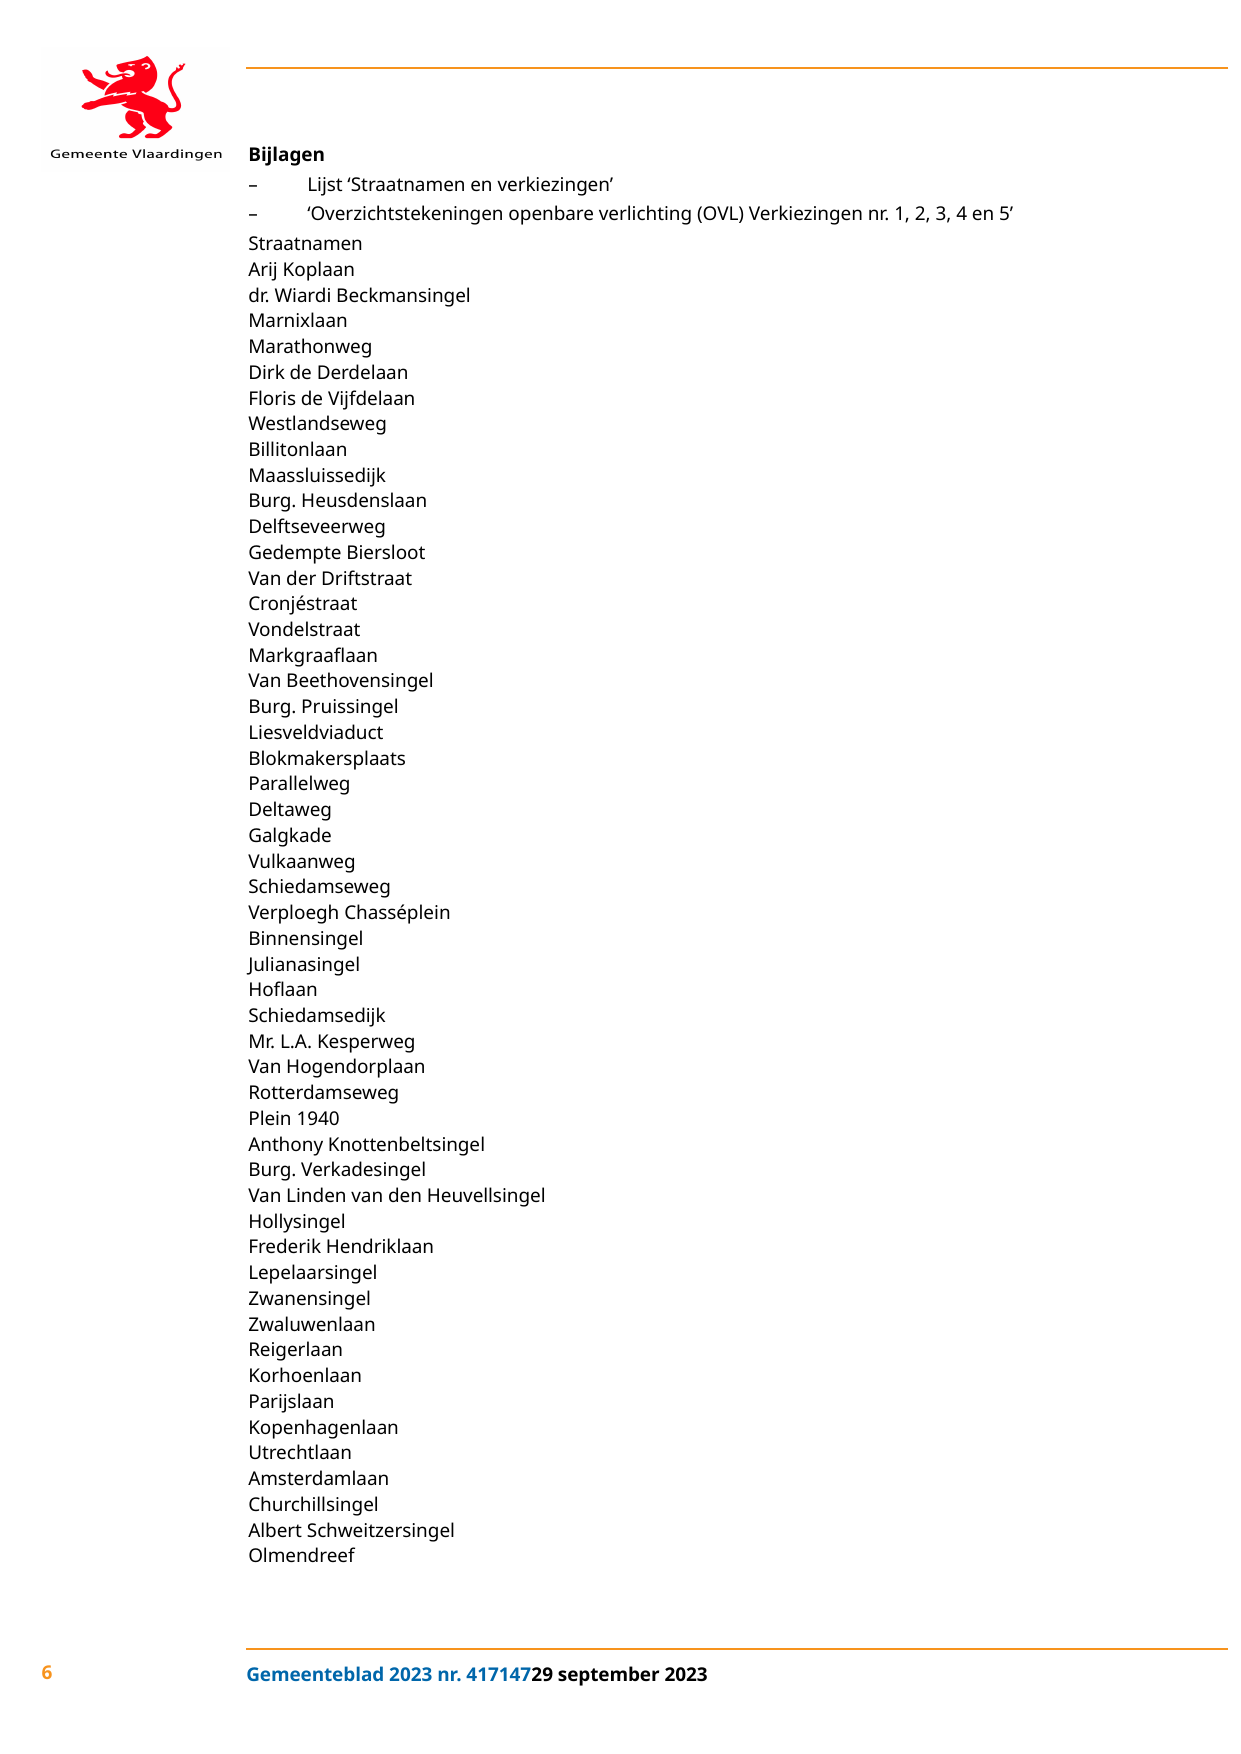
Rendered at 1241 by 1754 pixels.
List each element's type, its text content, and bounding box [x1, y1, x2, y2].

table_cell Plein 1940 [248, 1105, 1152, 1131]
table_cell Parijslaan [248, 1388, 1152, 1414]
table_cell Van Linden van den Heuvellsingel [248, 1182, 1152, 1208]
list ‘Overzichtstekeningen openbare verlichting (OVL) Verkiezingen nr. 1, 2, 3, 4 en 5’ [248, 201, 1152, 226]
table_cell Arij Koplaan [248, 256, 1152, 282]
table_cell Markgraaflaan [248, 642, 1152, 668]
text Bijlagen [248, 141, 1152, 167]
table_cell Churchillsingel [248, 1491, 1152, 1517]
table_cell Kopenhagenlaan [248, 1414, 1152, 1439]
table_cell Rotterdamseweg [248, 1079, 1152, 1105]
table_cell Burg. Pruissingel [248, 694, 1152, 719]
table_cell Blokmakersplaats [248, 745, 1152, 771]
table_cell Binnensingel [248, 925, 1152, 951]
table_cell Schiedamseweg [248, 874, 1152, 899]
table_cell Billitonlaan [248, 436, 1152, 462]
table_cell Galgkade [248, 822, 1152, 848]
table_cell Deltaweg [248, 796, 1152, 822]
table_cell Verploegh Chasséplein [248, 899, 1152, 925]
table_cell Albert Schweitzersingel [248, 1517, 1152, 1542]
table_cell Olmendreef [248, 1543, 1152, 1568]
table_cell Hoflaan [248, 976, 1152, 1002]
table_cell Anthony Knottenbeltsingel [248, 1131, 1152, 1157]
table_cell Maassluissedijk [248, 462, 1152, 488]
table_cell dr. Wiardi Beckmansingel [248, 282, 1152, 307]
table_header Straatnamen [248, 230, 1152, 256]
table_cell Vondelstraat [248, 616, 1152, 642]
picture [41, 47, 231, 172]
table_cell Zwanensingel [248, 1285, 1152, 1311]
table_cell Burg. Heusdenslaan [248, 488, 1152, 513]
table_cell Delftseveerweg [248, 513, 1152, 539]
table_cell Korhoenlaan [248, 1363, 1152, 1388]
table_cell Floris de Vijfdelaan [248, 385, 1152, 410]
table_cell Parallelweg [248, 771, 1152, 796]
table_cell Van Beethovensingel [248, 668, 1152, 693]
table_cell Marnixlaan [248, 308, 1152, 333]
table_cell Utrechtlaan [248, 1440, 1152, 1465]
table_cell Van der Driftstraat [248, 565, 1152, 591]
table_cell Mr. L.A. Kesperweg [248, 1028, 1152, 1054]
table_cell Cronjéstraat [248, 591, 1152, 616]
table_cell Lepelaarsingel [248, 1260, 1152, 1285]
table_cell Vulkaanweg [248, 848, 1152, 873]
table_cell Schiedamsedijk [248, 1002, 1152, 1028]
table_cell Westlandseweg [248, 410, 1152, 436]
table_cell Van Hogendorplaan [248, 1054, 1152, 1079]
table_cell Zwaluwenlaan [248, 1311, 1152, 1337]
table_cell Burg. Verkadesingel [248, 1157, 1152, 1182]
table_cell Amsterdamlaan [248, 1465, 1152, 1491]
table_cell Liesveldviaduct [248, 719, 1152, 745]
list Lijst ‘Straatnamen en verkiezingen’ [248, 171, 1152, 197]
table_cell Frederik Hendriklaan [248, 1234, 1152, 1259]
table_cell Marathonweg [248, 333, 1152, 359]
table_cell Dirk de Derdelaan [248, 359, 1152, 385]
table_cell Reigerlaan [248, 1337, 1152, 1362]
table_cell Gedempte Biersloot [248, 539, 1152, 565]
table_cell Hollysingel [248, 1208, 1152, 1234]
table_cell Julianasingel [248, 951, 1152, 976]
